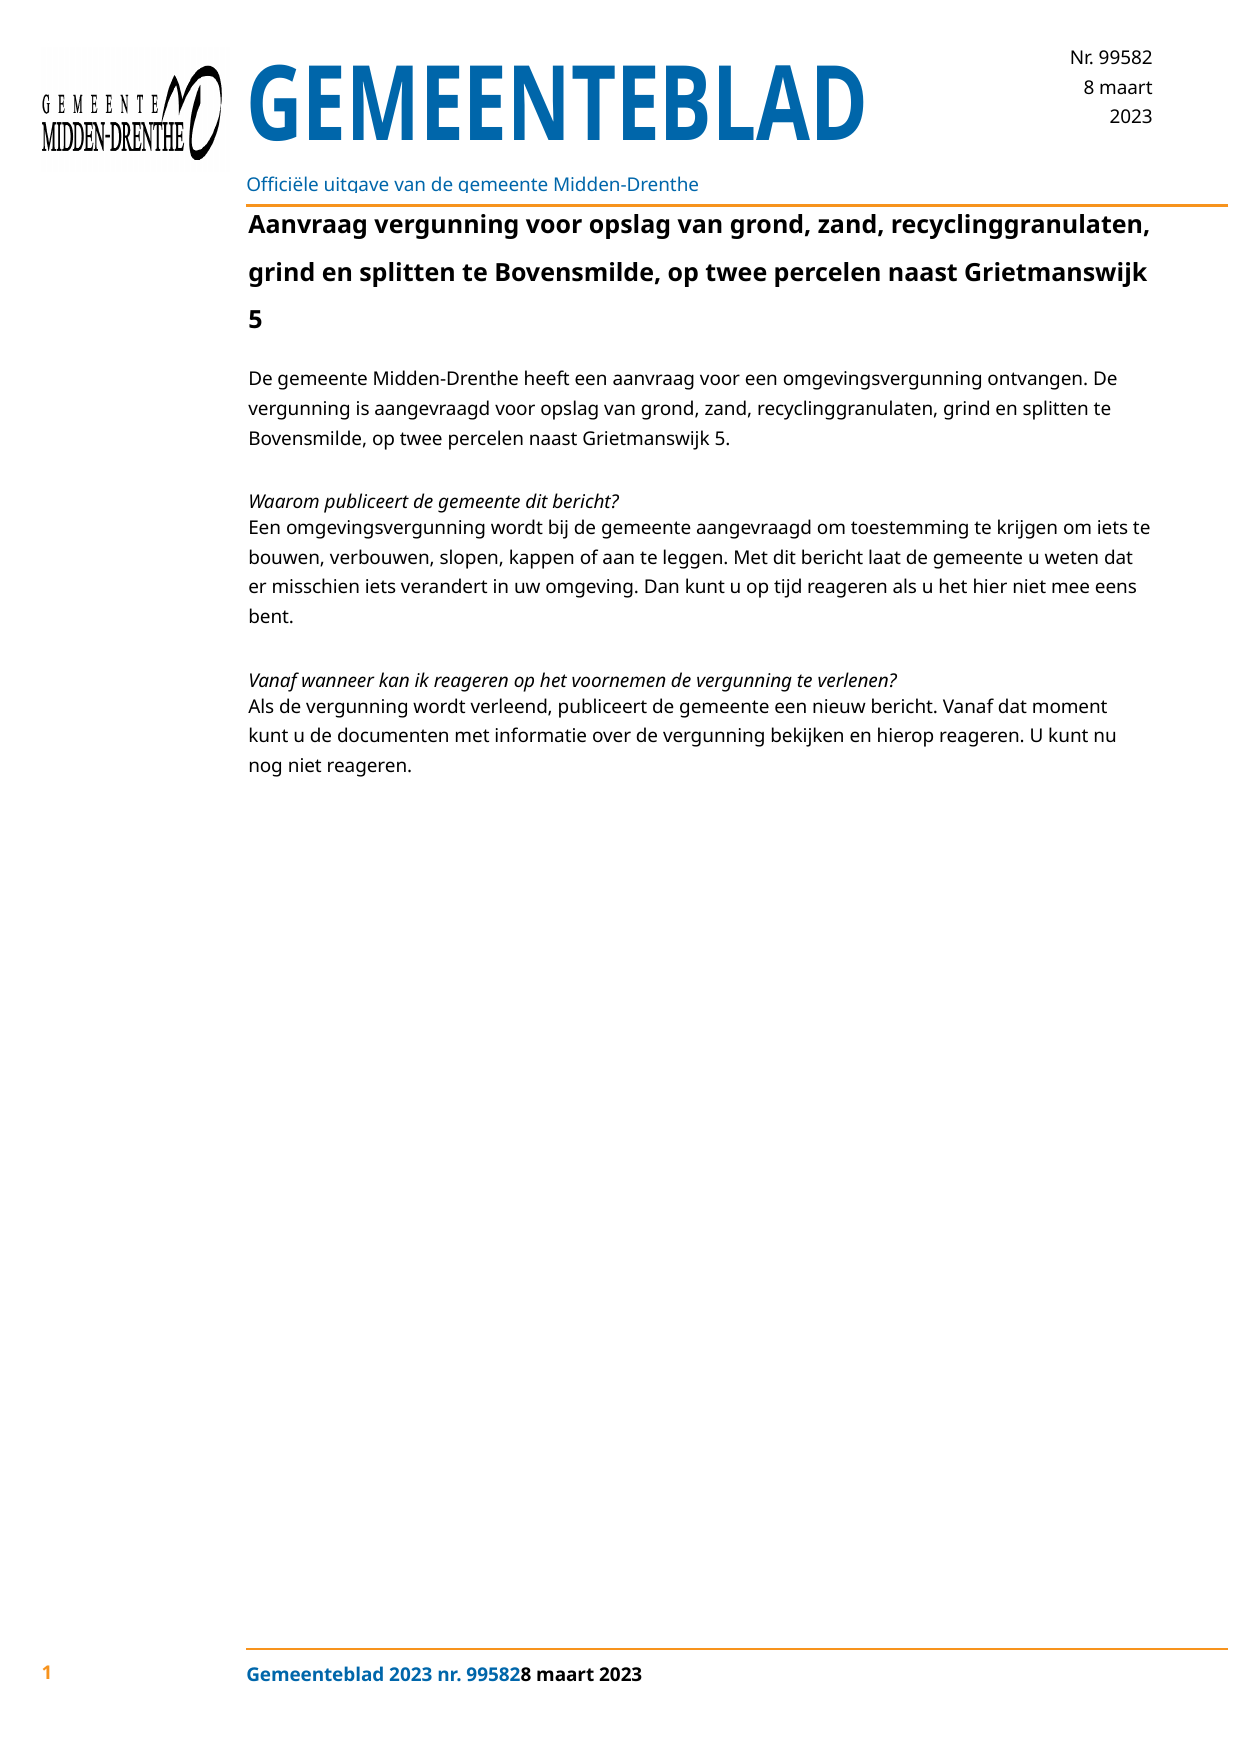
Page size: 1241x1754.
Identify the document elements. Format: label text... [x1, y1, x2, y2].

text Vanaf wanneer kan ik reageren op het voornemen de vergunning te verlenen? [248, 667, 1152, 693]
text De gemeente Midden-Drenthe heeft een aanvraag voor een omgevingsvergunning ontvangen. De vergunning is aangevraagd voor opslag van grond, zand, recyclinggranulaten, grind en splitten te Bovensmilde, op twee percelen naast Grietmanswijk 5. [248, 366, 1152, 450]
text Aanvraag vergunning voor opslag van grond, zand, recyclinggranulaten, grind en splitten te Bovensmilde, op twee percelen naast Grietmanswijk 5 [248, 207, 1152, 336]
text Een omgevingsvergunning wordt bij de gemeente aangevraagd om toestemming te krijgen om iets te bouwen, verbouwen, slopen, kappen of aan te leggen. Met dit bericht laat de gemeente u weten dat er misschien iets verandert in uw omgeving. Dan kunt u op tijd reageren als u het hier niet mee eens bent. [248, 514, 1152, 629]
text Waarom publiceert de gemeente dit bericht? [248, 489, 1152, 514]
text Als de vergunning wordt verleend, publiceert de gemeente een nieuw bericht. Vanaf dat moment kunt u de documenten met informatie over de vergunning bekijken en hierop reageren. U kunt nu nog niet reageren. [248, 693, 1152, 778]
picture [41, 47, 231, 172]
